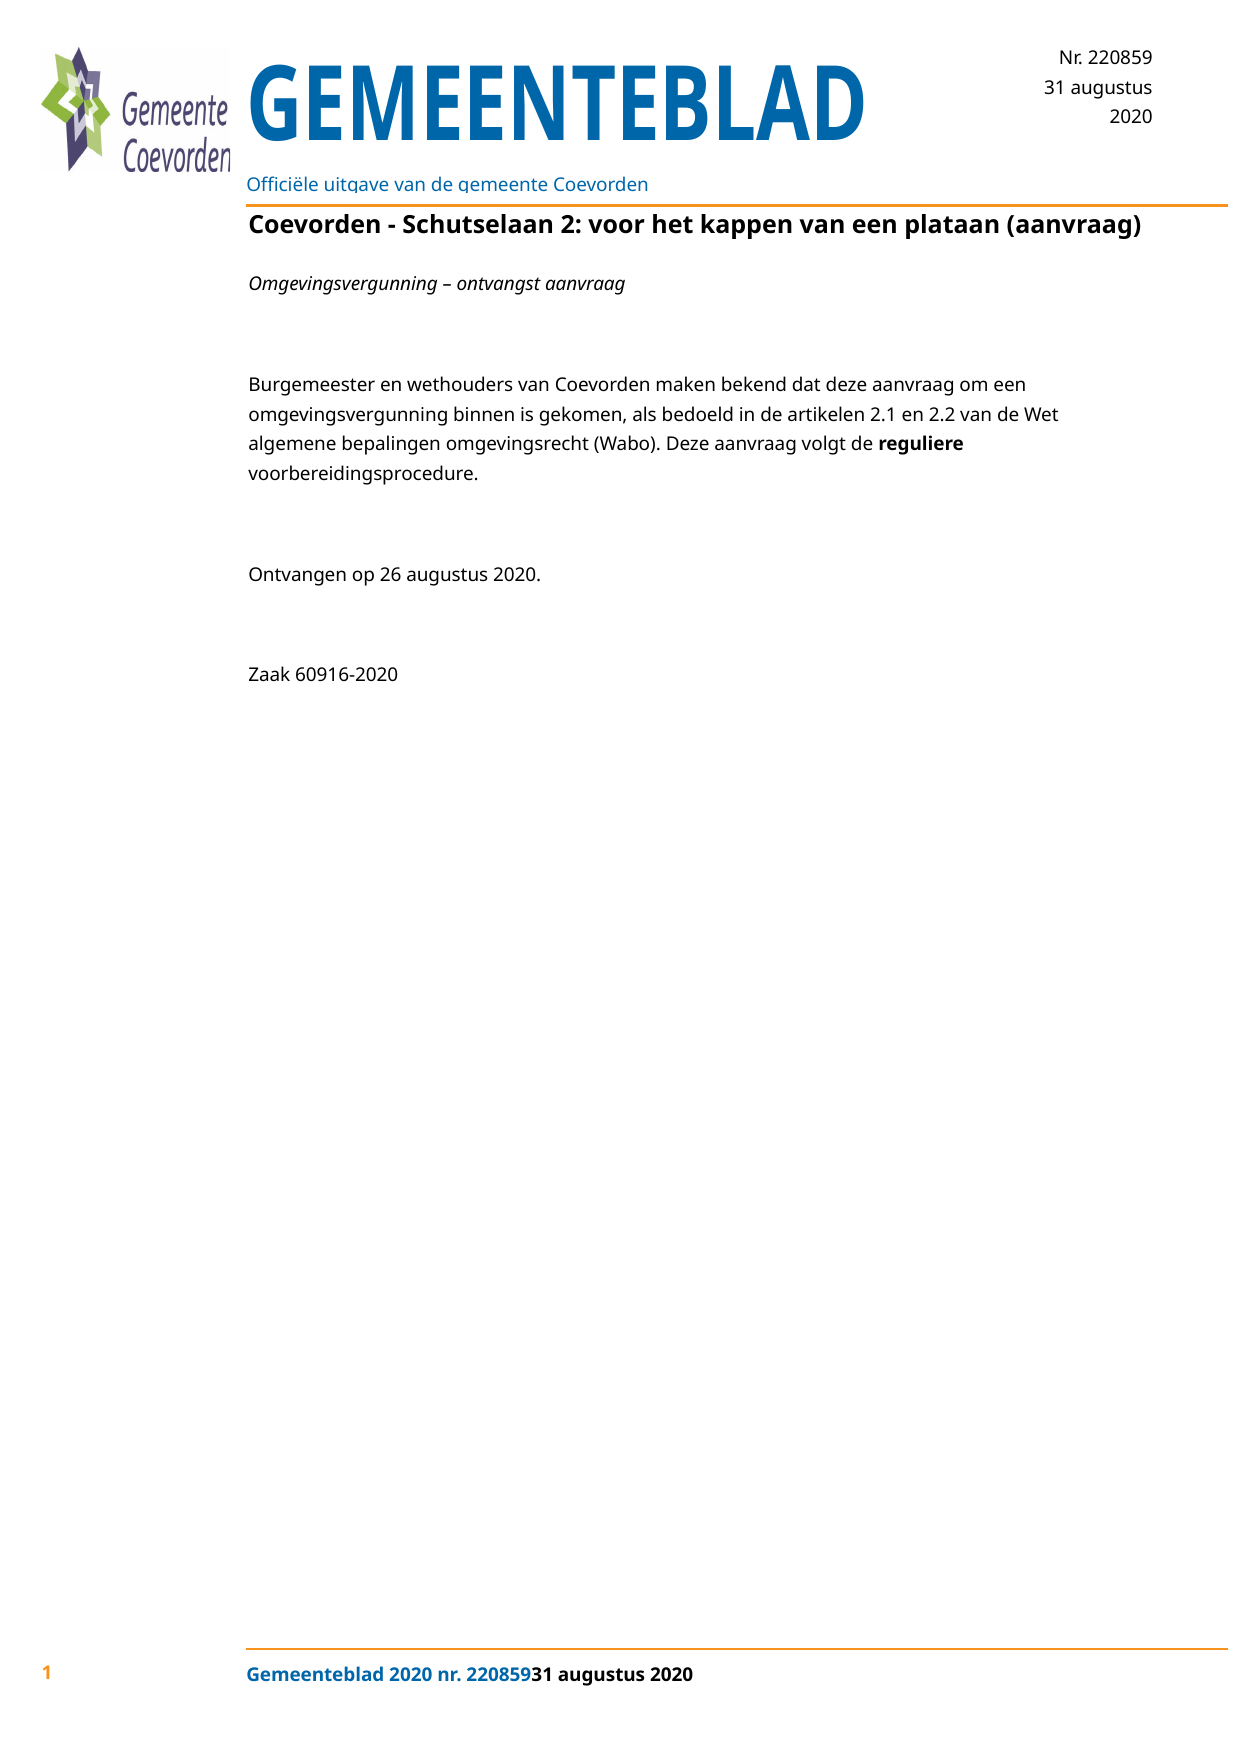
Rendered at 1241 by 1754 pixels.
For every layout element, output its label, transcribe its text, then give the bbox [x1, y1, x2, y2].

text Zaak 60916-2020 [248, 662, 1152, 687]
text Burgemeester en wethouders van Coevorden maken bekend dat deze aanvraag om een omgevingsvergunning binnen is gekomen, als bedoeld in de artikelen 2.1 en 2.2 van de Wet algemene bepalingen omgevingsrecht (Wabo). Deze aanvraag volgt de reguliere voorbereidingsprocedure. [248, 371, 1152, 486]
text Ontvangen op 26 augustus 2020. [248, 561, 1152, 586]
picture [41, 47, 231, 172]
text Coevorden - Schutselaan 2: voor het kappen van een plataan (aanvraag) [248, 207, 1152, 241]
text Omgevingsvergunning – ontvangst aanvraag [248, 270, 1152, 296]
